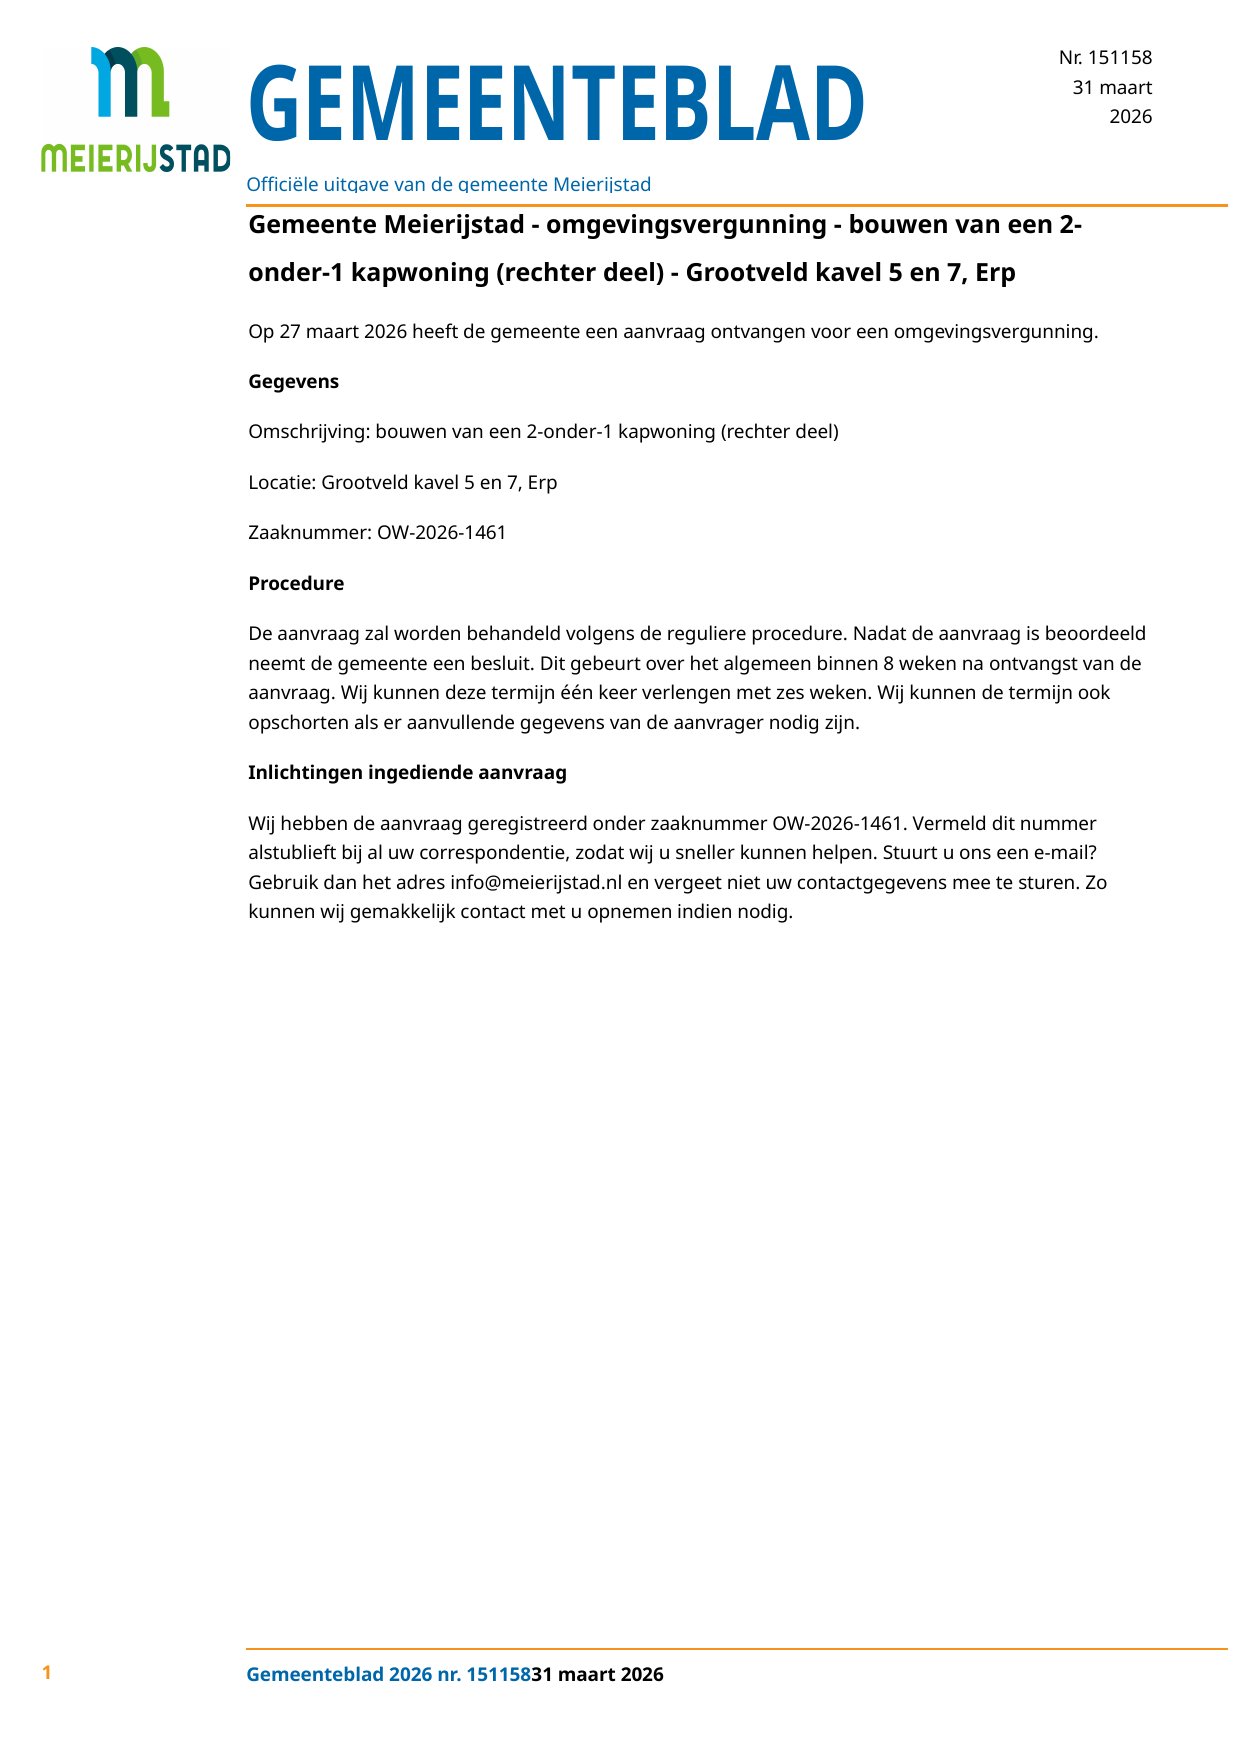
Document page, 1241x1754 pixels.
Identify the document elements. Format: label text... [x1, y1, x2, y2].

text Gemeente Meierijstad - omgevingsvergunning - bouwen van een 2-onder-1 kapwoning (rechter deel) - Grootveld kavel 5 en 7, Erp [248, 207, 1152, 288]
text Wij hebben de aanvraag geregistreerd onder zaaknummer OW-2026-1461. Vermeld dit nummer alstublieft bij al uw correspondentie, zodat wij u sneller kunnen helpen. Stuurt u ons een e-mail? Gebruik dan het adres info@meierijstad.nl en vergeet niet uw contactgegevens mee te sturen. Zo kunnen wij gemakkelijk contact met u opnemen indien nodig. [248, 810, 1152, 924]
text Locatie: Grootveld kavel 5 en 7, Erp [248, 469, 1152, 495]
text Zaaknummer: OW-2026-1461 [248, 519, 1152, 545]
text Op 27 maart 2026 heeft de gemeente een aanvraag ontvangen voor een omgevingsvergunning. [248, 318, 1152, 344]
picture [41, 47, 231, 172]
text Gegevens [248, 368, 1152, 394]
text Omschrijving: bouwen van een 2-onder-1 kapwoning (rechter deel) [248, 419, 1152, 444]
text De aanvraag zal worden behandeld volgens de reguliere procedure. Nadat de aanvraag is beoordeeld neemt de gemeente een besluit. Dit gebeurt over het algemeen binnen 8 weken na ontvangst van de aanvraag. Wij kunnen deze termijn één keer verlengen met zes weken. Wij kunnen de termijn ook opschorten als er aanvullende gegevens van de aanvrager nodig zijn. [248, 620, 1152, 735]
text Procedure [248, 570, 1152, 596]
text Inlichtingen ingediende aanvraag [248, 759, 1152, 785]
